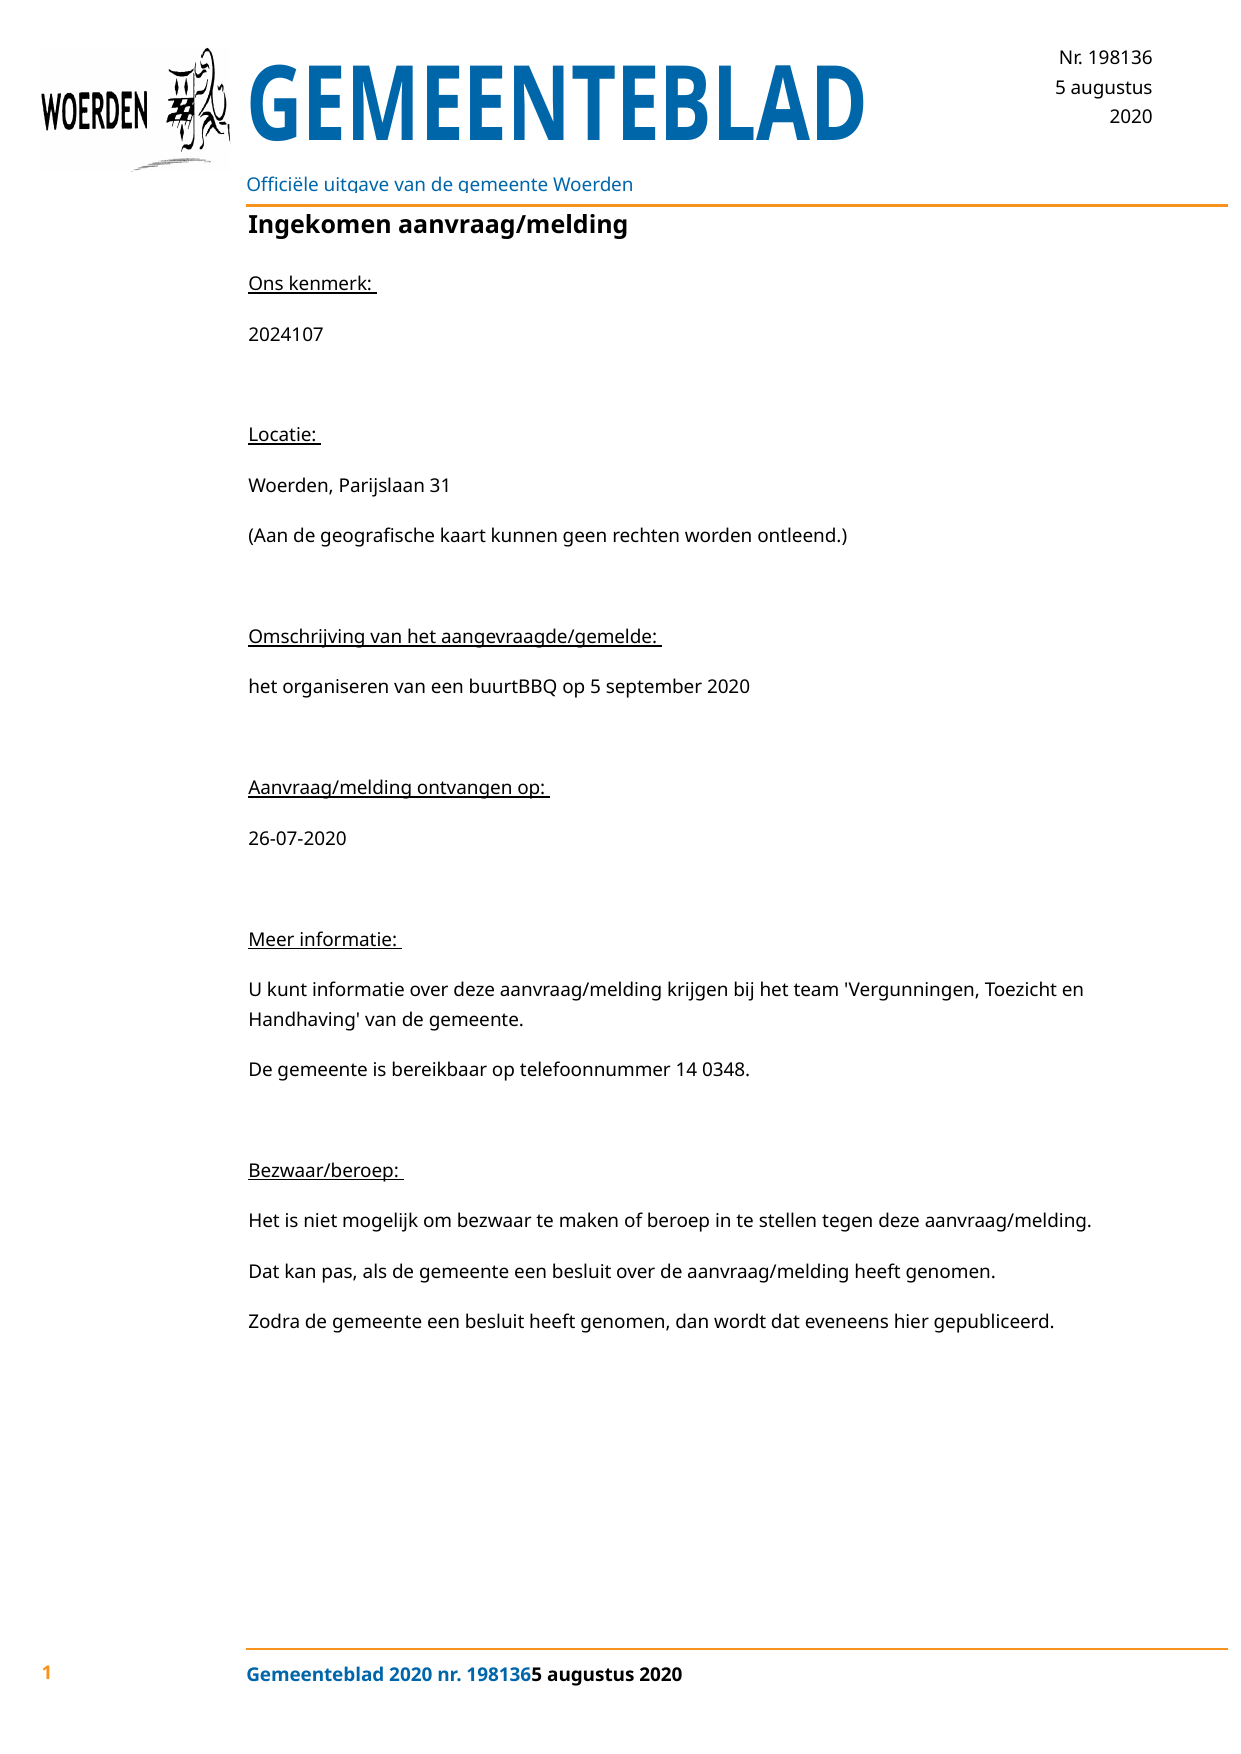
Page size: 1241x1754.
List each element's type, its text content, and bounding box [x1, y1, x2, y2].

text 2024107 [248, 321, 1152, 346]
text Omschrijving van het aangevraagde/gemelde: [248, 623, 1152, 649]
text Zodra de gemeente een besluit heeft genomen, dan wordt dat eveneens hier gepubliceerd. [248, 1308, 1152, 1334]
text U kunt informatie over deze aanvraag/melding krijgen bij het team 'Vergunningen, Toezicht en Handhaving' van de gemeente. [248, 976, 1152, 1031]
text Aanvraag/melding ontvangen op: [248, 774, 1152, 800]
text De gemeente is bereikbaar op telefoonnummer 14 0348. [248, 1056, 1152, 1082]
text Ons kenmerk: [248, 270, 1152, 296]
text Locatie: [248, 422, 1152, 447]
text Het is niet mogelijk om bezwaar te maken of beroep in te stellen tegen deze aanvraag/melding. [248, 1207, 1152, 1233]
text Meer informatie: [248, 926, 1152, 951]
text Woerden, Parijslaan 31 [248, 472, 1152, 498]
text Bezwaar/beroep: [248, 1157, 1152, 1183]
text 26-07-2020 [248, 825, 1152, 851]
text (Aan de geografische kaart kunnen geen rechten worden ontleend.) [248, 522, 1152, 548]
text Ingekomen aanvraag/melding [248, 207, 1152, 241]
text het organiseren van een buurtBBQ op 5 september 2020 [248, 674, 1152, 699]
picture [41, 47, 231, 172]
text Dat kan pas, als de gemeente een besluit over de aanvraag/melding heeft genomen. [248, 1258, 1152, 1283]
